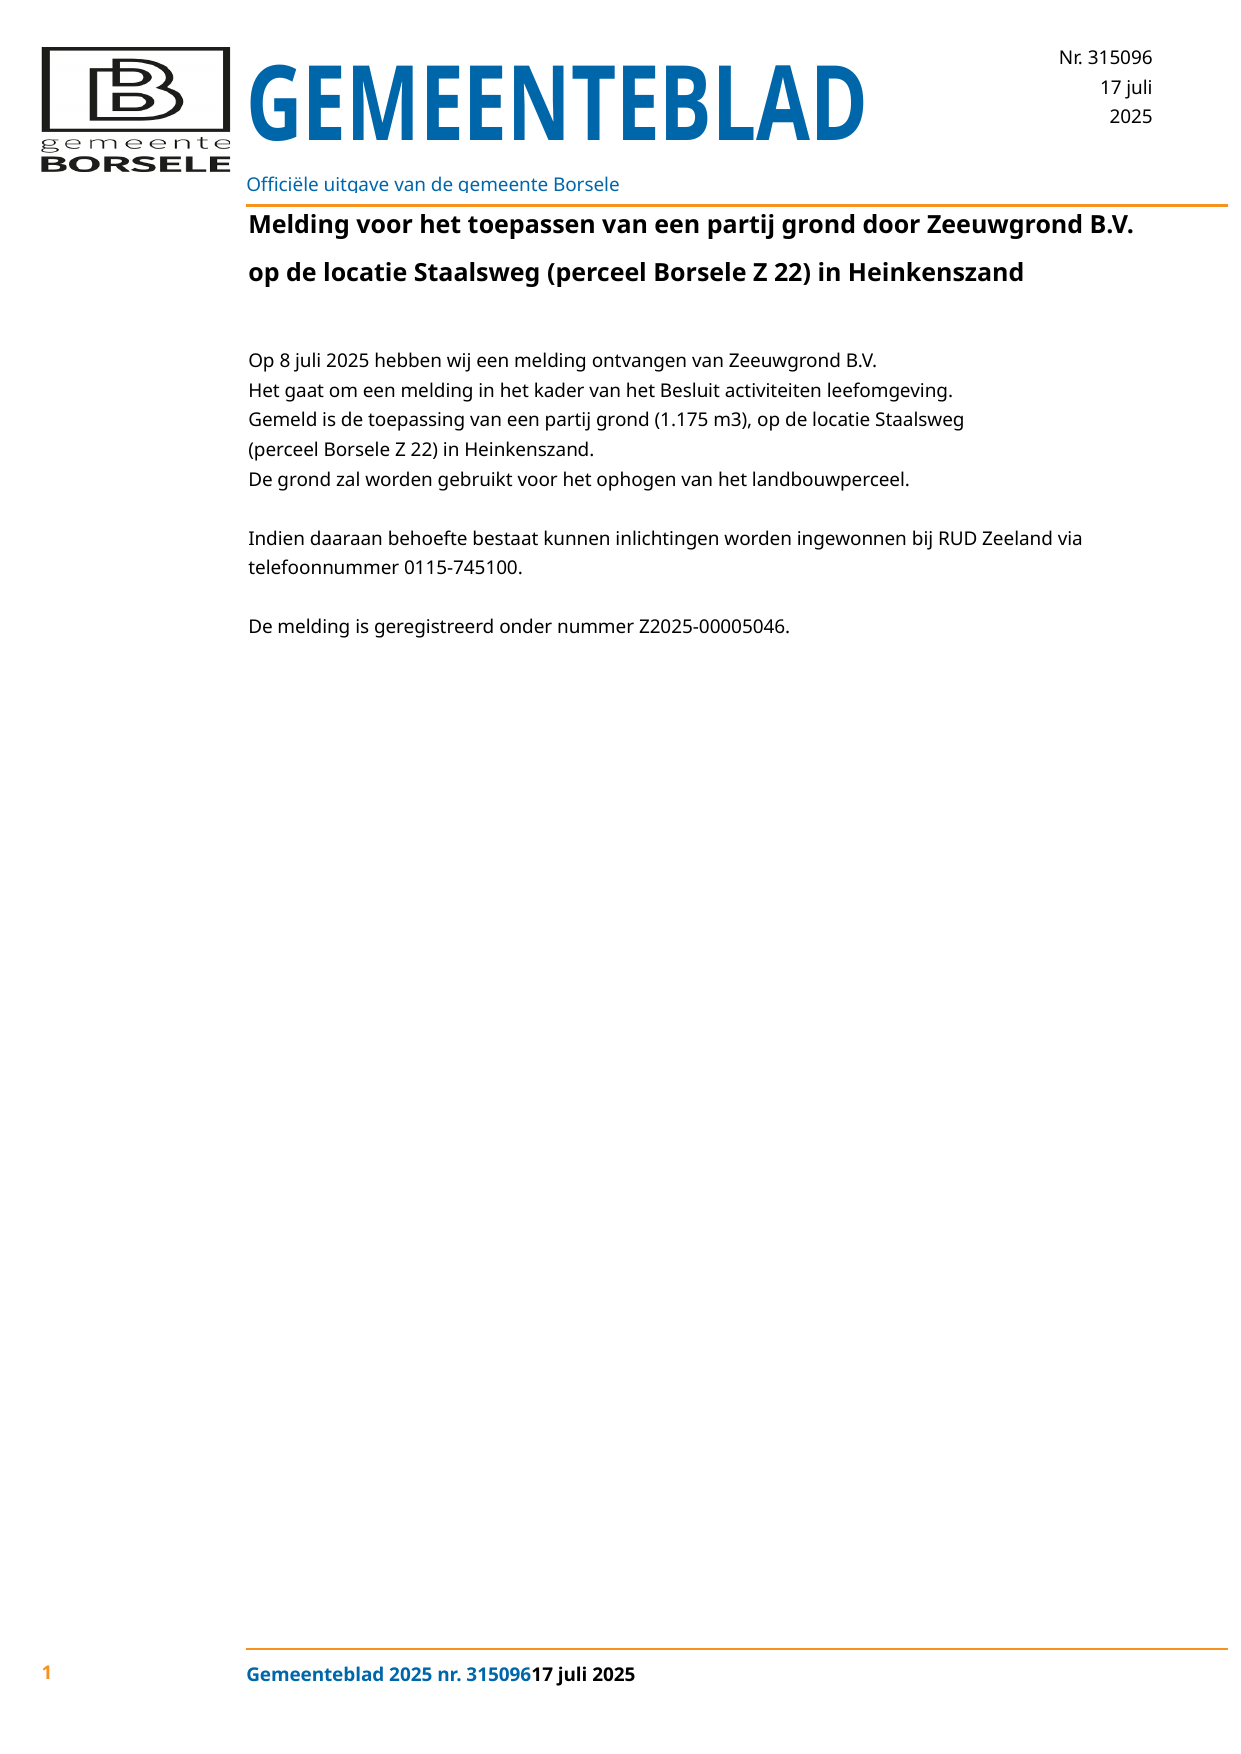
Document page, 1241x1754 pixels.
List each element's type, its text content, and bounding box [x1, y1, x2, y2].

text Melding voor het toepassen van een partij grond door Zeeuwgrond B.V. op de locatie Staalsweg (perceel Borsele Z 22) in Heinkenszand [248, 207, 1152, 288]
text De melding is geregistreerd onder nummer Z2025-00005046. [248, 614, 1152, 639]
text (perceel Borsele Z 22) in Heinkenszand. [248, 436, 1152, 462]
text De grond zal worden gebruikt voor het ophogen van het landbouwperceel. [248, 466, 1152, 492]
text Gemeld is de toepassing van een partij grond (1.175 m3), op de locatie Staalsweg [248, 407, 1152, 432]
text Indien daaraan behoefte bestaat kunnen inlichtingen worden ingewonnen bij RUD Zeeland via telefoonnummer 0115-745100. [248, 525, 1152, 580]
text Op 8 juli 2025 hebben wij een melding ontvangen van Zeeuwgrond B.V. [248, 347, 1152, 373]
picture [41, 47, 231, 172]
text Het gaat om een melding in het kader van het Besluit activiteiten leefomgeving. [248, 377, 1152, 403]
